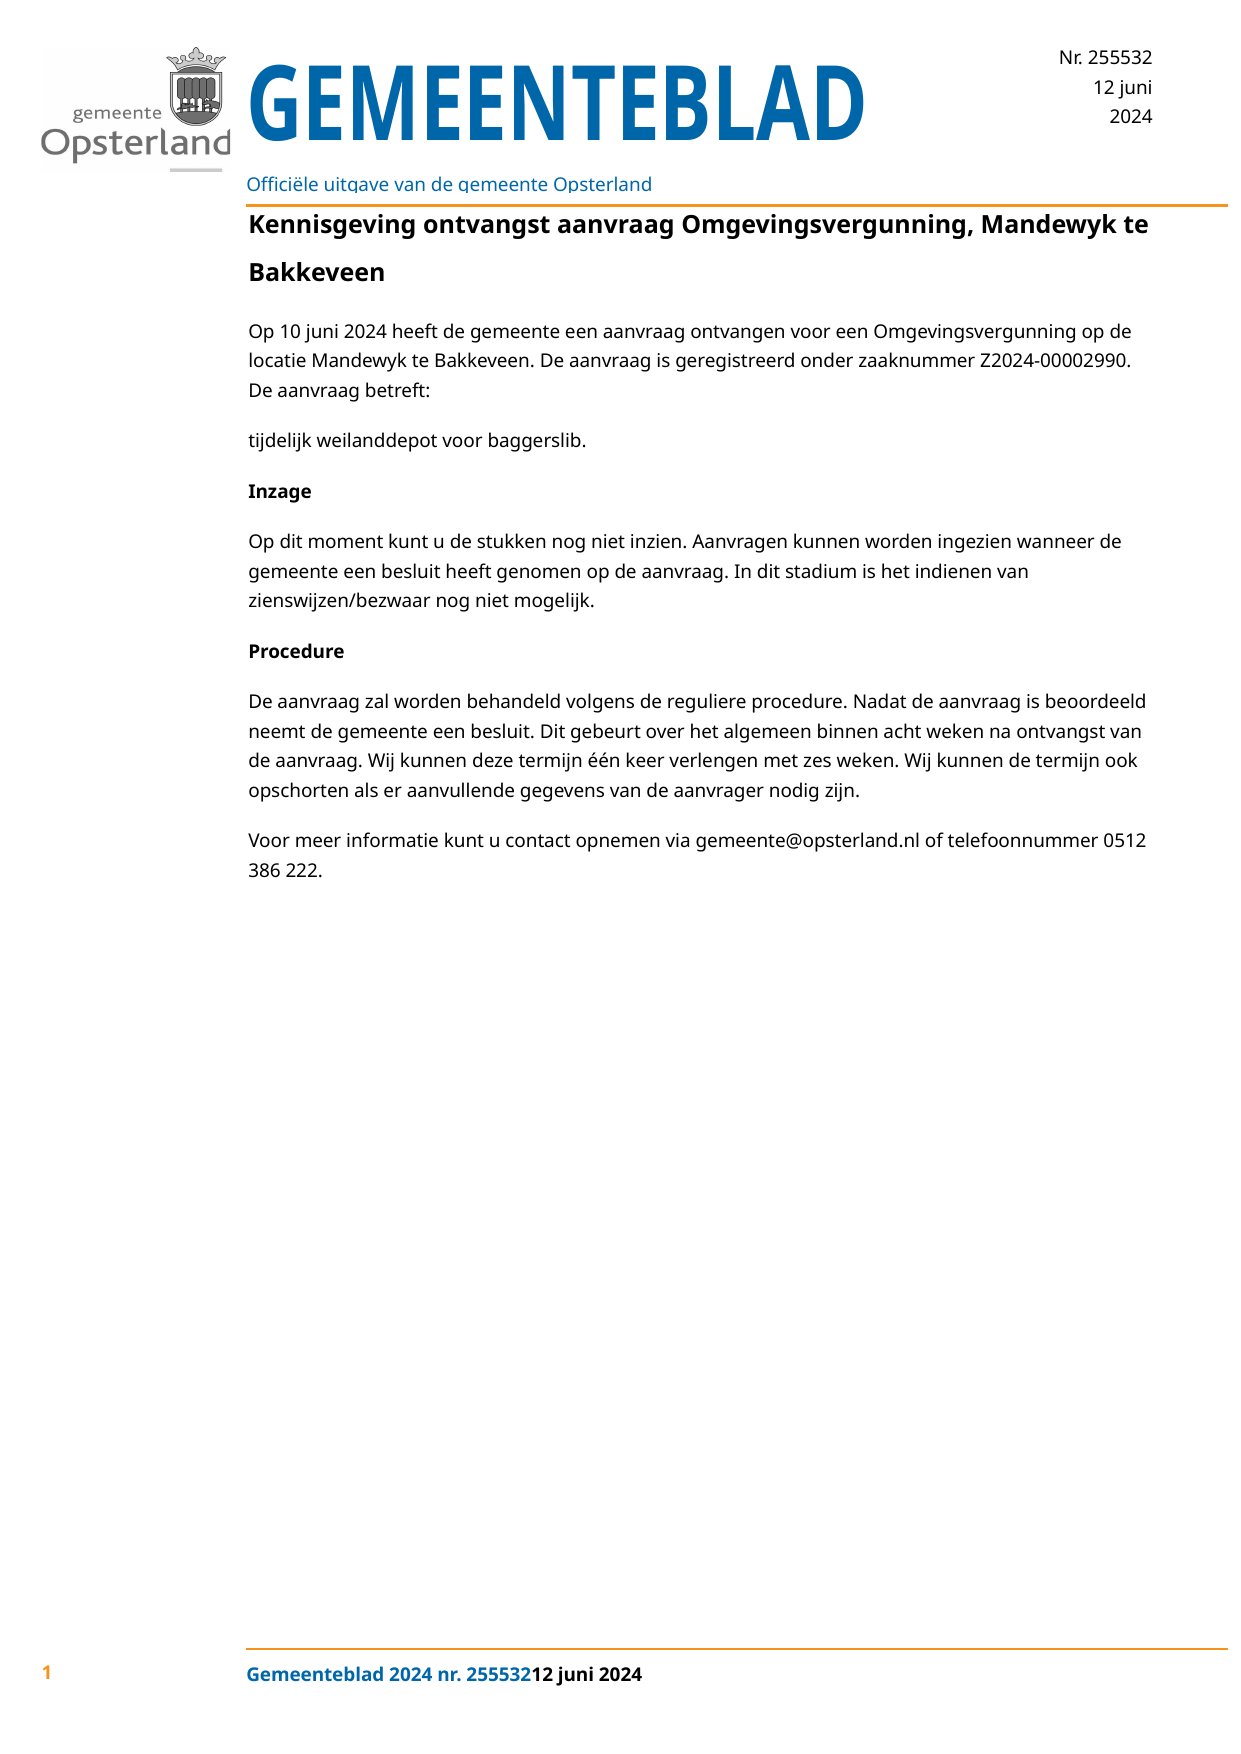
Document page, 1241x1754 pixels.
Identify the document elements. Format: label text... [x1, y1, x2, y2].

picture [41, 47, 231, 172]
text De aanvraag zal worden behandeld volgens de reguliere procedure. Nadat de aanvraag is beoordeeld neemt de gemeente een besluit. Dit gebeurt over het algemeen binnen acht weken na ontvangst van de aanvraag. Wij kunnen deze termijn één keer verlengen met zes weken. Wij kunnen de termijn ook opschorten als er aanvullende gegevens van de aanvrager nodig zijn. [248, 688, 1152, 803]
text Procedure [248, 638, 1152, 664]
text Inzage [248, 478, 1152, 504]
text Kennisgeving ontvangst aanvraag Omgevingsvergunning, Mandewyk te Bakkeveen [248, 207, 1152, 288]
text tijdelijk weilanddepot voor baggerslib. [248, 427, 1152, 453]
text Voor meer informatie kunt u contact opnemen via gemeente@opsterland.nl of telefoonnummer 0512 386 222. [248, 827, 1152, 883]
text Op dit moment kunt u de stukken nog niet inzien. Aanvragen kunnen worden ingezien wanneer de gemeente een besluit heeft genomen op de aanvraag. In dit stadium is het indienen van zienswijzen/bezwaar nog niet mogelijk. [248, 528, 1152, 613]
text Op 10 juni 2024 heeft de gemeente een aanvraag ontvangen voor een Omgevingsvergunning op de locatie Mandewyk te Bakkeveen. De aanvraag is geregistreerd onder zaaknummer Z2024-00002990. De aanvraag betreft: [248, 318, 1152, 403]
